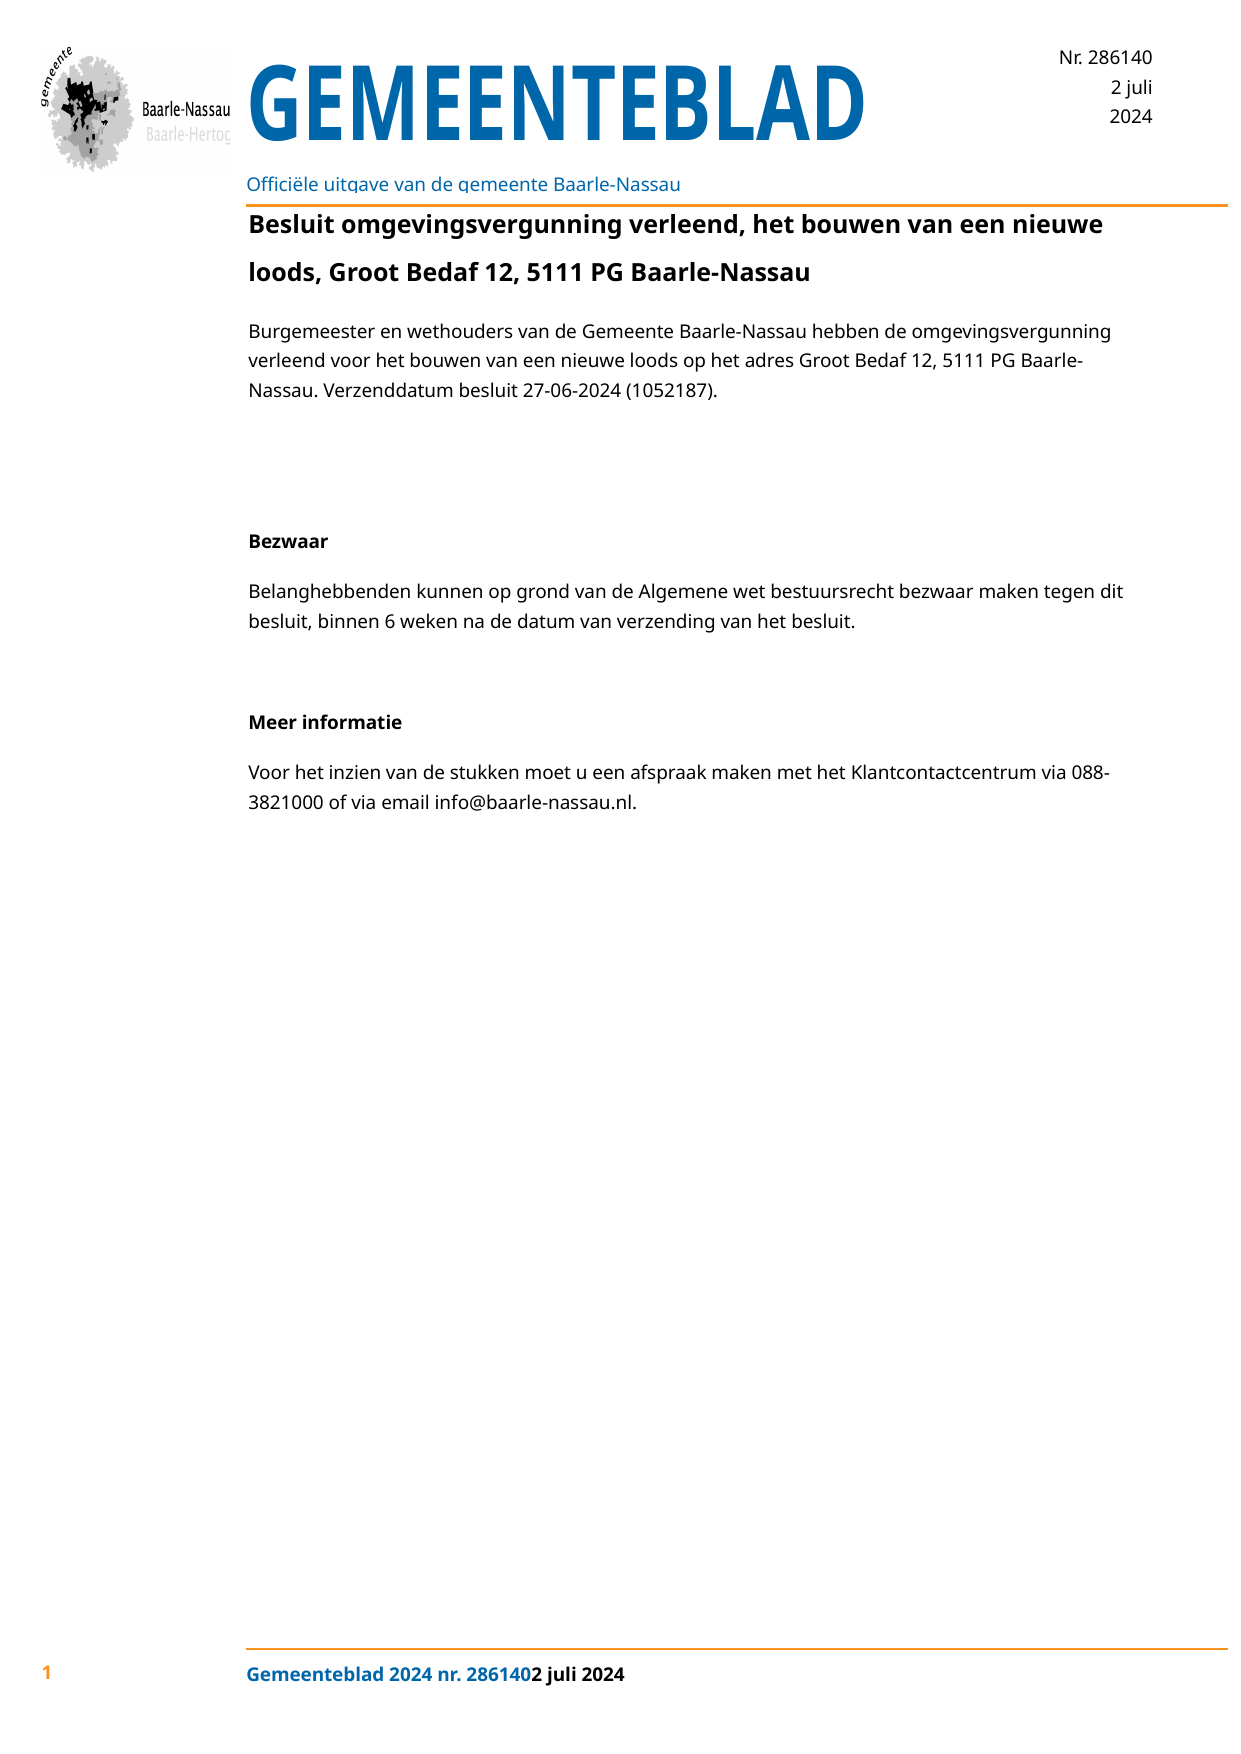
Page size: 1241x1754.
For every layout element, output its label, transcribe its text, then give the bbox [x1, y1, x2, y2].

picture [41, 47, 231, 172]
text Voor het inzien van de stukken moet u een afspraak maken met het Klantcontactcentrum via 088-3821000 of via email info@baarle-nassau.nl. [248, 759, 1152, 815]
text Burgemeester en wethouders van de Gemeente Baarle-Nassau hebben de omgevingsvergunning verleend voor het bouwen van een nieuwe loods op het adres Groot Bedaf 12, 5111 PG Baarle-Nassau. Verzenddatum besluit 27-06-2024 (1052187). [248, 318, 1152, 403]
text Belanghebbenden kunnen op grond van de Algemene wet bestuursrecht bezwaar maken tegen dit besluit, binnen 6 weken na de datum van verzending van het besluit. [248, 579, 1152, 634]
text Besluit omgevingsvergunning verleend, het bouwen van een nieuwe loods, Groot Bedaf 12, 5111 PG Baarle-Nassau [248, 207, 1152, 288]
text Meer informatie [248, 709, 1152, 735]
text Bezwaar [248, 528, 1152, 554]
